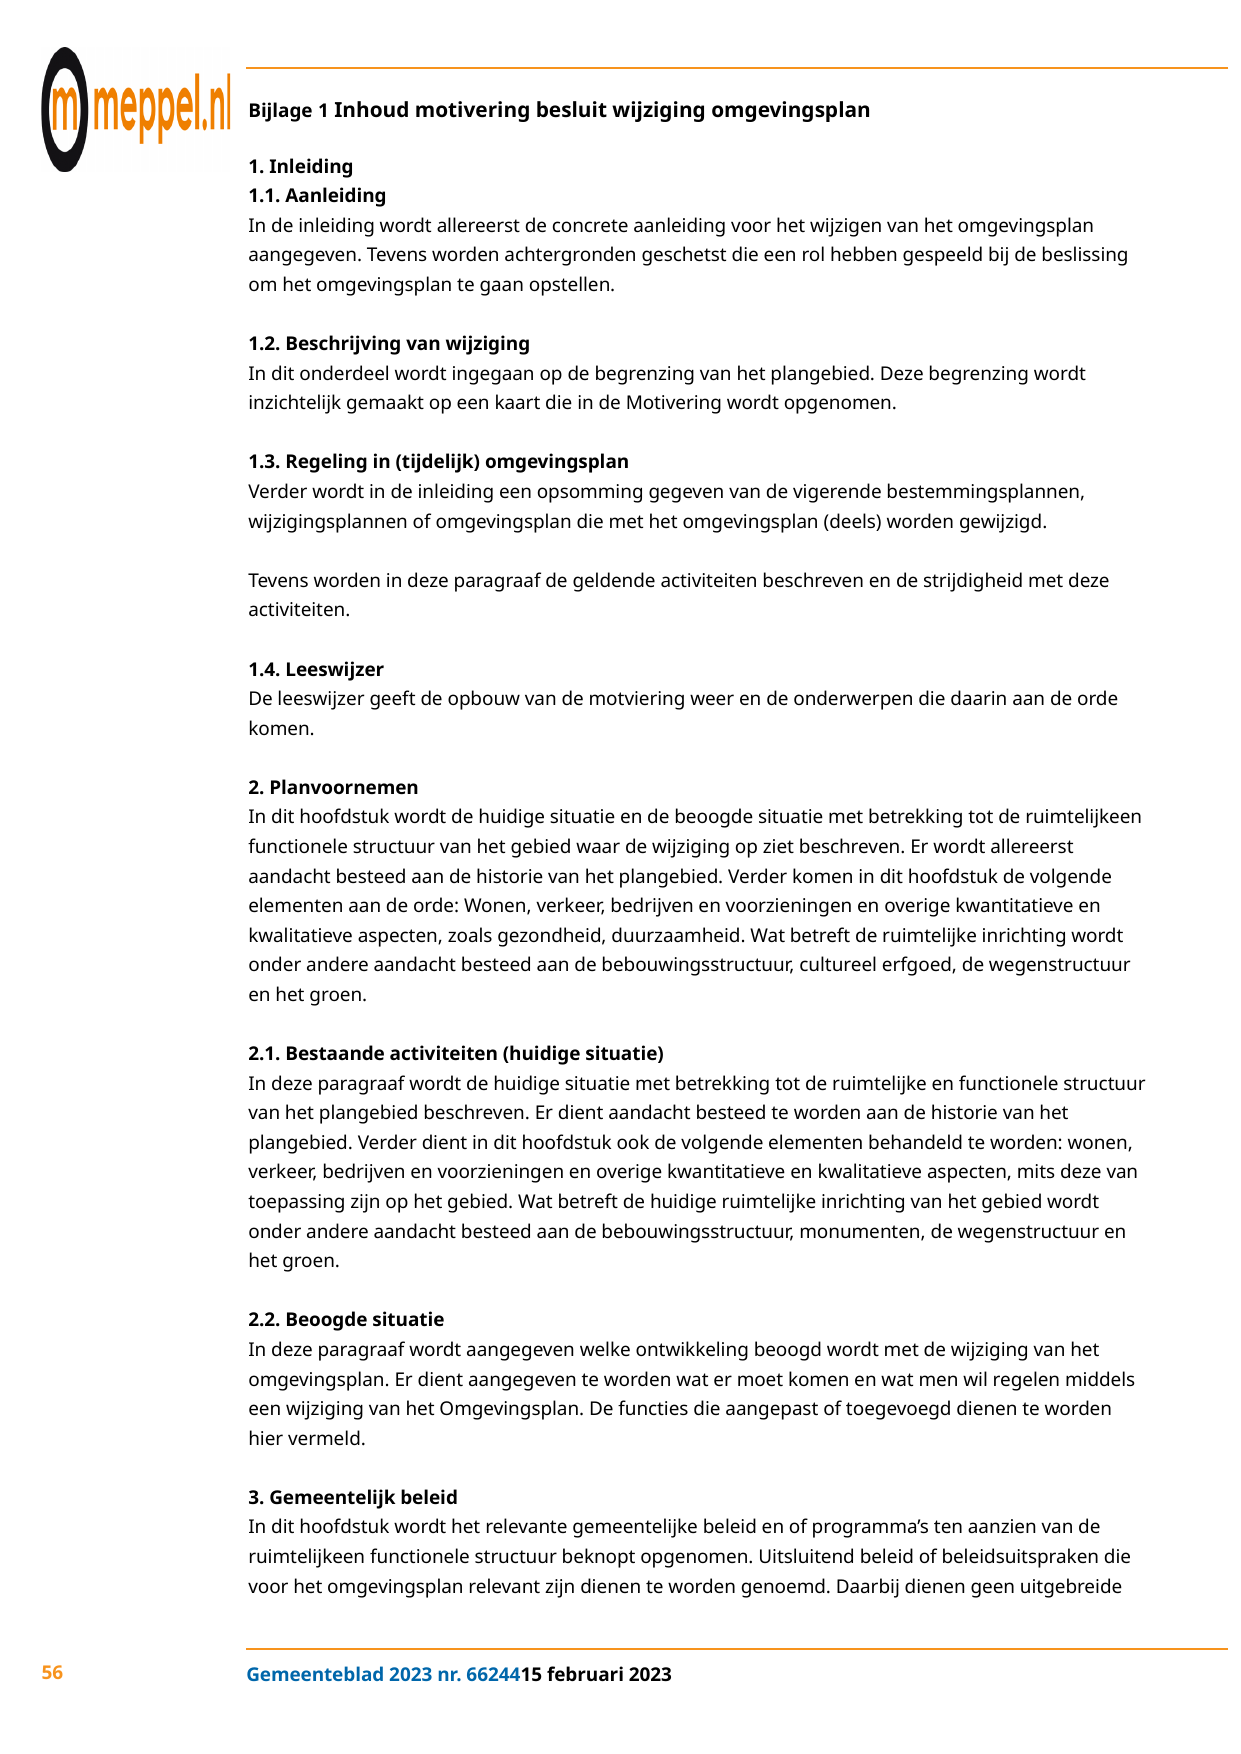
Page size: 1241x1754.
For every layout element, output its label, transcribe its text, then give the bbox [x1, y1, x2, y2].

text 1.1. Aanleiding [248, 182, 1152, 208]
text 2.2. Beoogde situatie [248, 1307, 1152, 1332]
text Bijlage 1 Inhoud motivering besluit wijziging omgevingsplan [248, 95, 1152, 123]
text In deze paragraaf wordt aangegeven welke ontwikkeling beoogd wordt met de wijziging van het omgevingsplan. Er dient aangegeven te worden wat er moet komen en wat men wil regelen middels een wijziging van het Omgevingsplan. De functies die aangepast of toegevoegd dienen te worden hier vermeld. [248, 1336, 1152, 1451]
text 1.4. Leeswijzer [248, 656, 1152, 682]
text Verder wordt in de inleiding een opsomming gegeven van de vigerende bestemmingsplannen, wijzigingsplannen of omgevingsplan die met het omgevingsplan (deels) worden gewijzigd. [248, 478, 1152, 534]
text 2. Planvoornemen [248, 774, 1152, 800]
text In de inleiding wordt allereerst de concrete aanleiding voor het wijzigen van het omgevingsplan aangegeven. Tevens worden achtergronden geschetst die een rol hebben gespeeld bij de beslissing om het omgevingsplan te gaan opstellen. [248, 212, 1152, 297]
text 3. Gemeentelijk beleid [248, 1484, 1152, 1510]
text In deze paragraaf wordt de huidige situatie met betrekking tot de ruimtelijke en functionele structuur van het plangebied beschreven. Er dient aandacht besteed te worden aan de historie van het plangebied. Verder dient in dit hoofdstuk ook de volgende elementen behandeld te worden: wonen, verkeer, bedrijven en voorzieningen en overige kwantitatieve en kwalitatieve aspecten, mits deze van toepassing zijn op het gebied. Wat betreft de huidige ruimtelijke inrichting van het gebied wordt onder andere aandacht besteed aan de bebouwingsstructuur, monumenten, de wegenstructuur en het groen. [248, 1070, 1152, 1273]
text 1.3. Regeling in (tijdelijk) omgevingsplan [248, 449, 1152, 474]
text 1. Inleiding [248, 153, 1152, 179]
text De leeswijzer geeft de opbouw van de motviering weer en de onderwerpen die daarin aan de orde komen. [248, 685, 1152, 741]
text Tevens worden in deze paragraaf de geldende activiteiten beschreven en de strijdigheid met deze activiteiten. [248, 567, 1152, 622]
text 2.1. Bestaande activiteiten (huidige situatie) [248, 1040, 1152, 1066]
text In dit hoofdstuk wordt de huidige situatie en de beoogde situatie met betrekking tot de ruimtelijkeen functionele structuur van het gebied waar de wijziging op ziet beschreven. Er wordt allereerst aandacht besteed aan de historie van het plangebied. Verder komen in dit hoofdstuk de volgende elementen aan de orde: Wonen, verkeer, bedrijven en voorzieningen en overige kwantitatieve en kwalitatieve aspecten, zoals gezondheid, duurzaamheid. Wat betreft de ruimtelijke inrichting wordt onder andere aandacht besteed aan de bebouwingsstructuur, cultureel erfgoed, de wegenstructuur en het groen. [248, 804, 1152, 1007]
text In dit onderdeel wordt ingegaan op de begrenzing van het plangebied. Deze begrenzing wordt inzichtelijk gemaakt op een kaart die in de Motivering wordt opgenomen. [248, 360, 1152, 415]
text 1.2. Beschrijving van wijziging [248, 330, 1152, 356]
text In dit hoofdstuk wordt het relevante gemeentelijke beleid en of programma’s ten aanzien van de ruimtelijkeen functionele structuur beknopt opgenomen. Uitsluitend beleid of beleidsuitspraken die voor het omgevingsplan relevant zijn dienen te worden genoemd. Daarbij dienen geen uitgebreide [248, 1514, 1152, 1599]
picture [41, 47, 231, 172]
